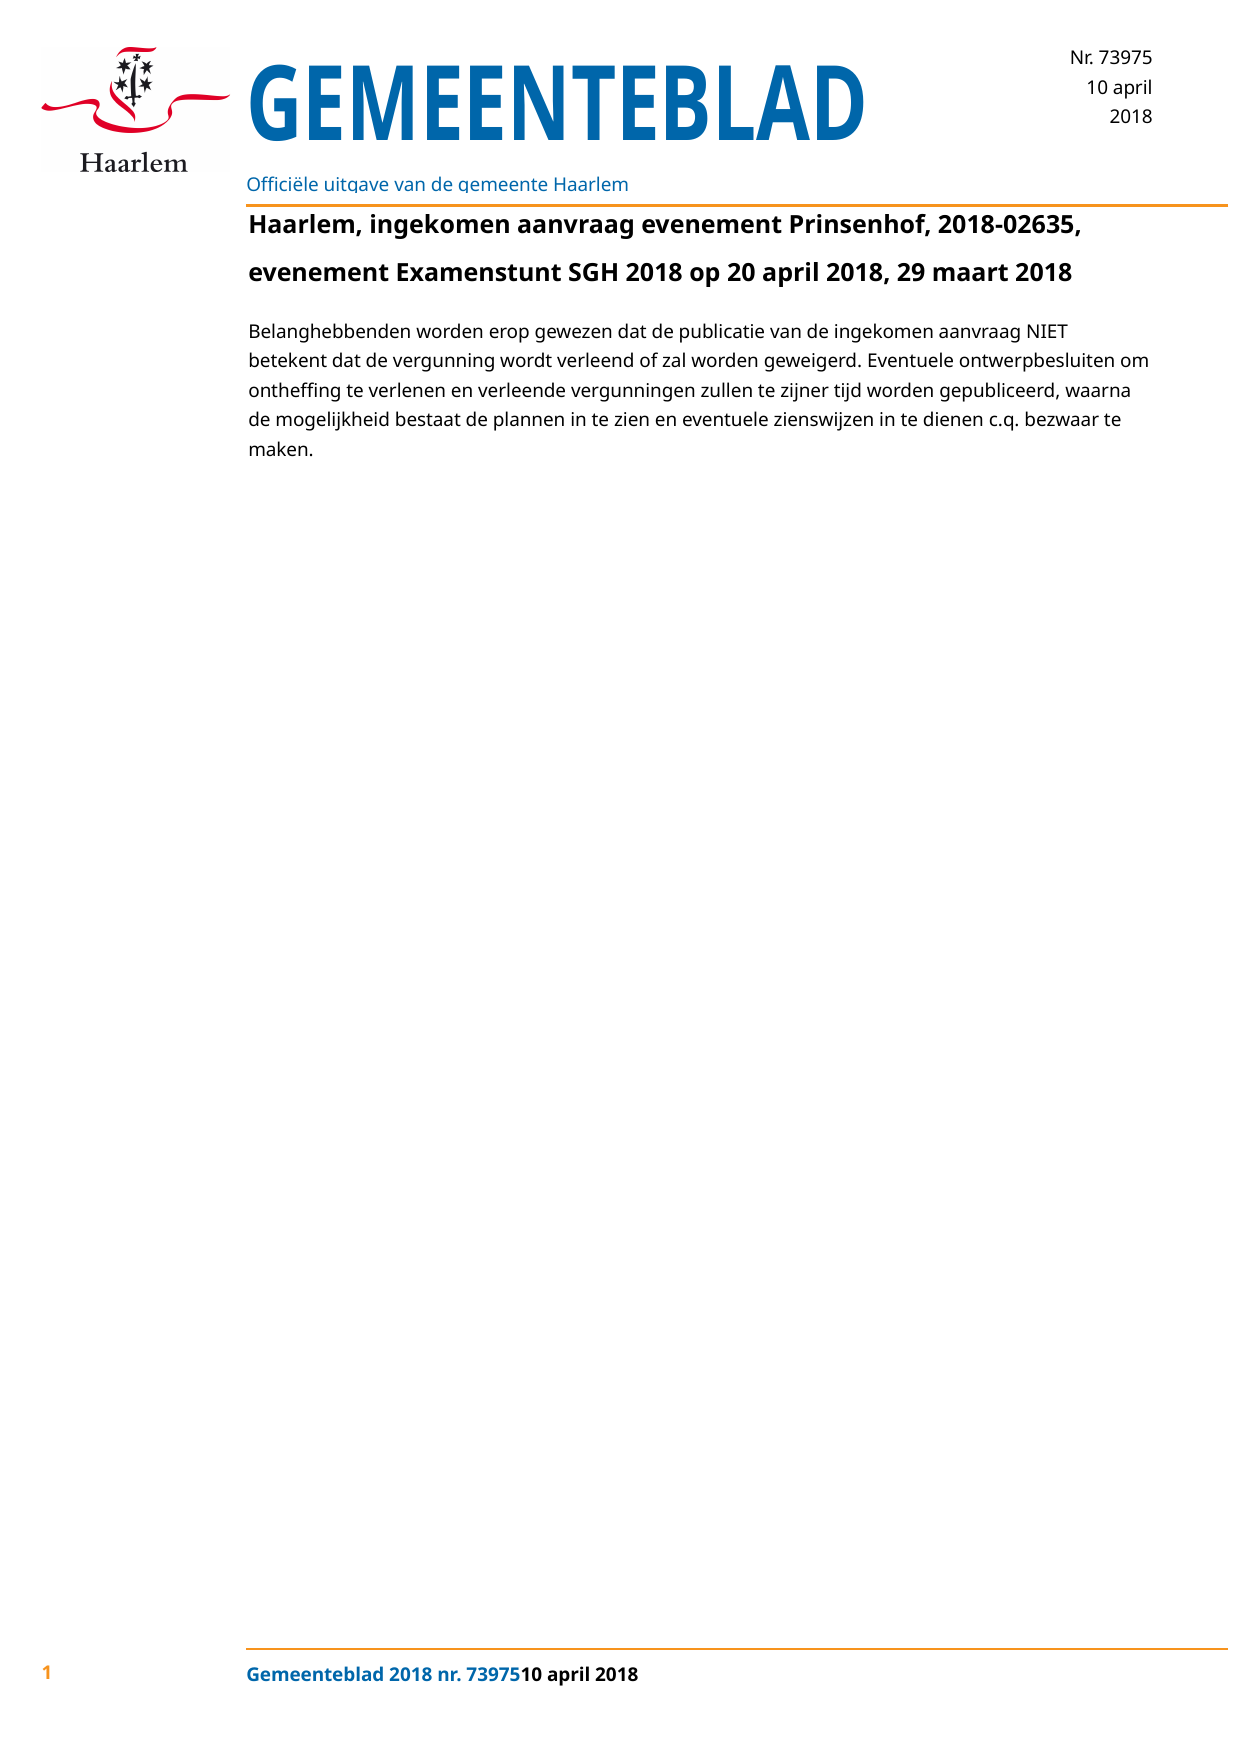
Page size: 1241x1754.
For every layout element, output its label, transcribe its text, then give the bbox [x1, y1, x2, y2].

text Belanghebbenden worden erop gewezen dat de publicatie van de ingekomen aanvraag NIET betekent dat de vergunning wordt verleend of zal worden geweigerd. Eventuele ontwerpbesluiten om ontheffing te verlenen en verleende vergunningen zullen te zijner tijd worden gepubliceerd, waarna de mogelijkheid bestaat de plannen in te zien en eventuele zienswijzen in te dienen c.q. bezwaar te maken. [248, 318, 1152, 462]
picture [41, 47, 231, 172]
text Haarlem, ingekomen aanvraag evenement Prinsenhof, 2018-02635, evenement Examenstunt SGH 2018 op 20 april 2018, 29 maart 2018 [248, 207, 1152, 288]
